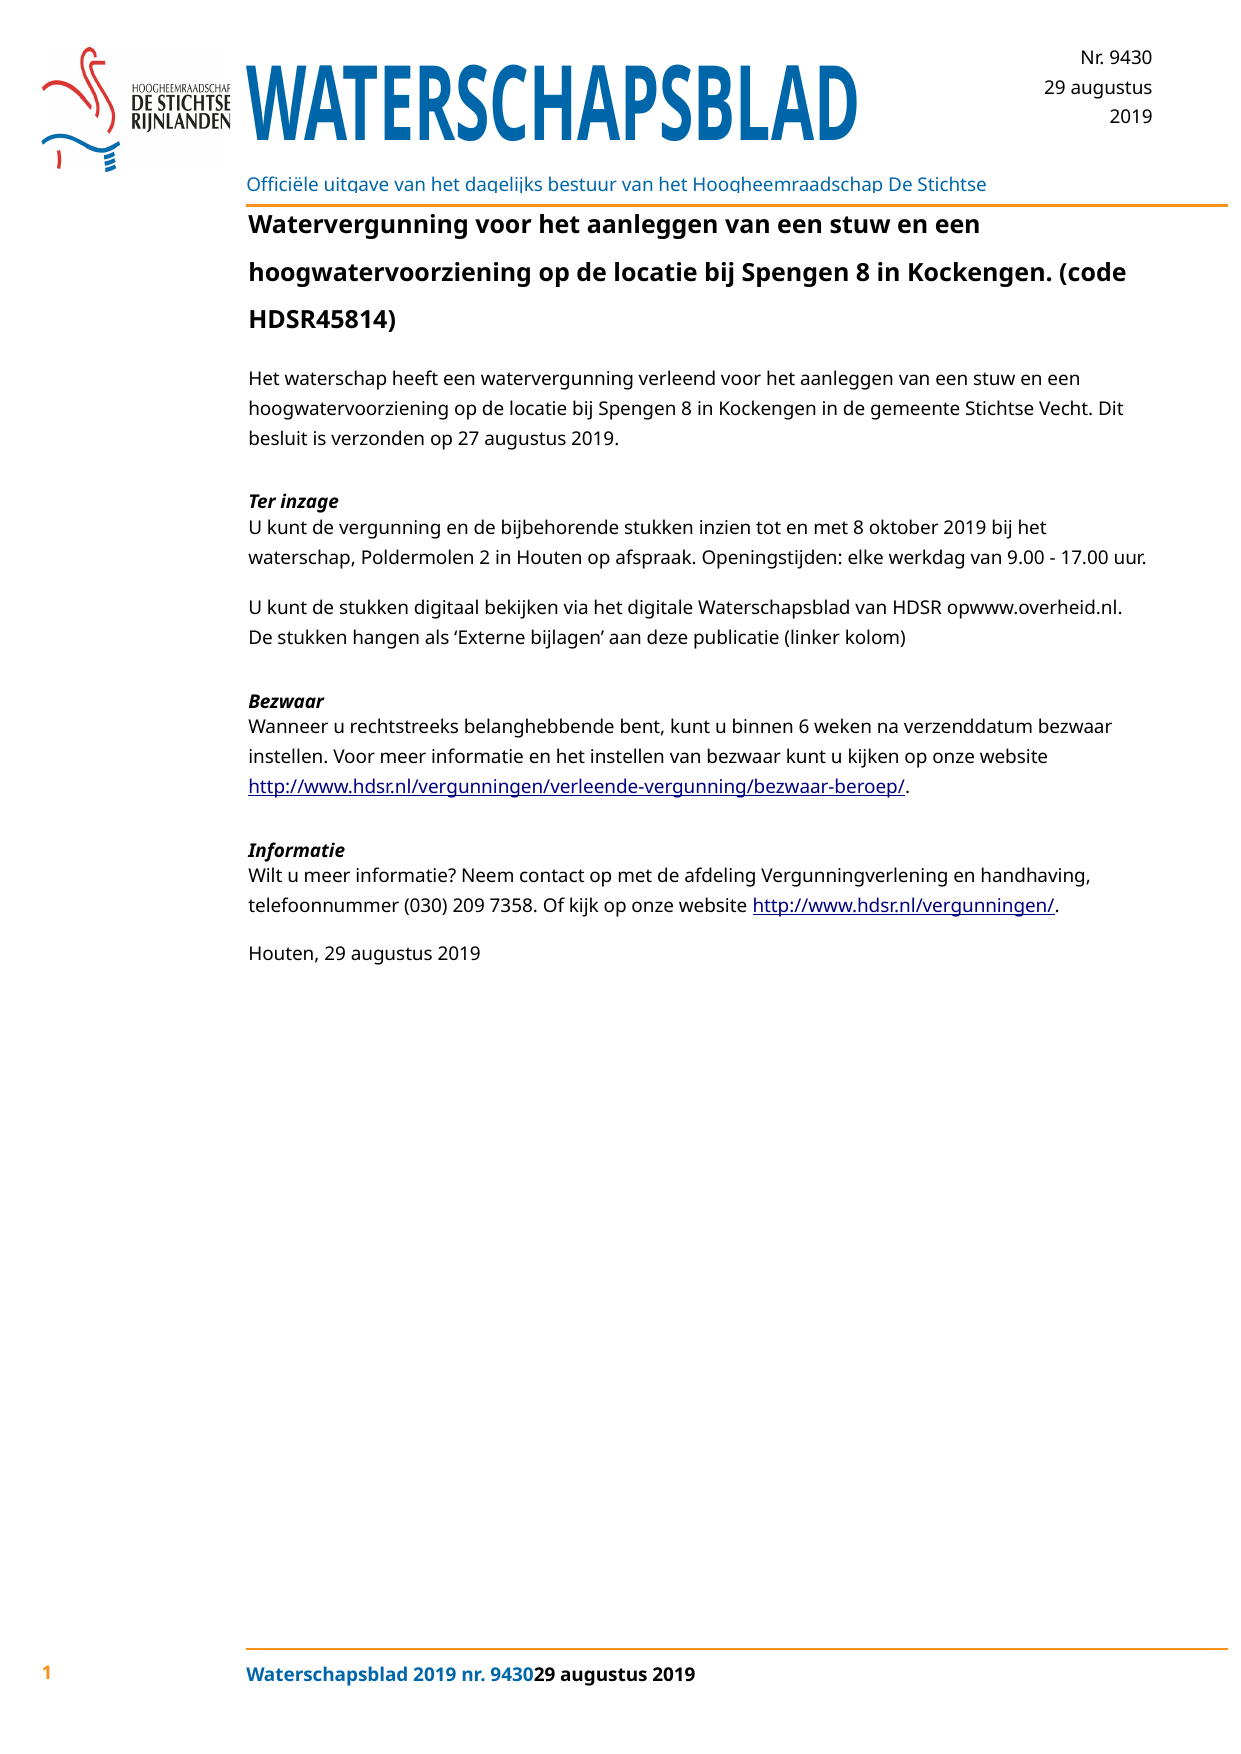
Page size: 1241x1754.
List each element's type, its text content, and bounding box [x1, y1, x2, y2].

text Watervergunning voor het aanleggen van een stuw en een hoogwatervoorziening op de locatie bij Spengen 8 in Kockengen. (code HDSR45814) [248, 207, 1152, 336]
text Ter inzage [248, 489, 1152, 514]
text Bezwaar [248, 688, 1152, 714]
text Informatie [248, 837, 1152, 862]
text U kunt de vergunning en de bijbehorende stukken inzien tot en met 8 oktober 2019 bij het waterschap, Poldermolen 2 in Houten op afspraak. Openingstijden: elke werkdag van 9.00 - 17.00 uur. [248, 514, 1152, 570]
text Houten, 29 augustus 2019 [248, 940, 1152, 966]
text Wilt u meer informatie? Neem contact op met de afdeling Vergunningverlening en handhaving, telefoonnummer (030) 209 7358. Of kijk op onze website http://www.hdsr.nl/vergunningen/. [248, 862, 1152, 918]
text Wanneer u rechtstreeks belanghebbende bent, kunt u binnen 6 weken na verzenddatum bezwaar instellen. Voor meer informatie en het instellen van bezwaar kunt u kijken op onze website http://www.hdsr.nl/vergunningen/verleende-vergunning/bezwaar-beroep/. [248, 714, 1152, 798]
picture [41, 47, 231, 172]
text Het waterschap heeft een watervergunning verleend voor het aanleggen van een stuw en een hoogwatervoorziening op de locatie bij Spengen 8 in Kockengen in de gemeente Stichtse Vecht. Dit besluit is verzonden op 27 augustus 2019. [248, 366, 1152, 450]
text U kunt de stukken digitaal bekijken via het digitale Waterschapsblad van HDSR opwww.overheid.nl. De stukken hangen als ‘Externe bijlagen’ aan deze publicatie (linker kolom) [248, 594, 1152, 650]
